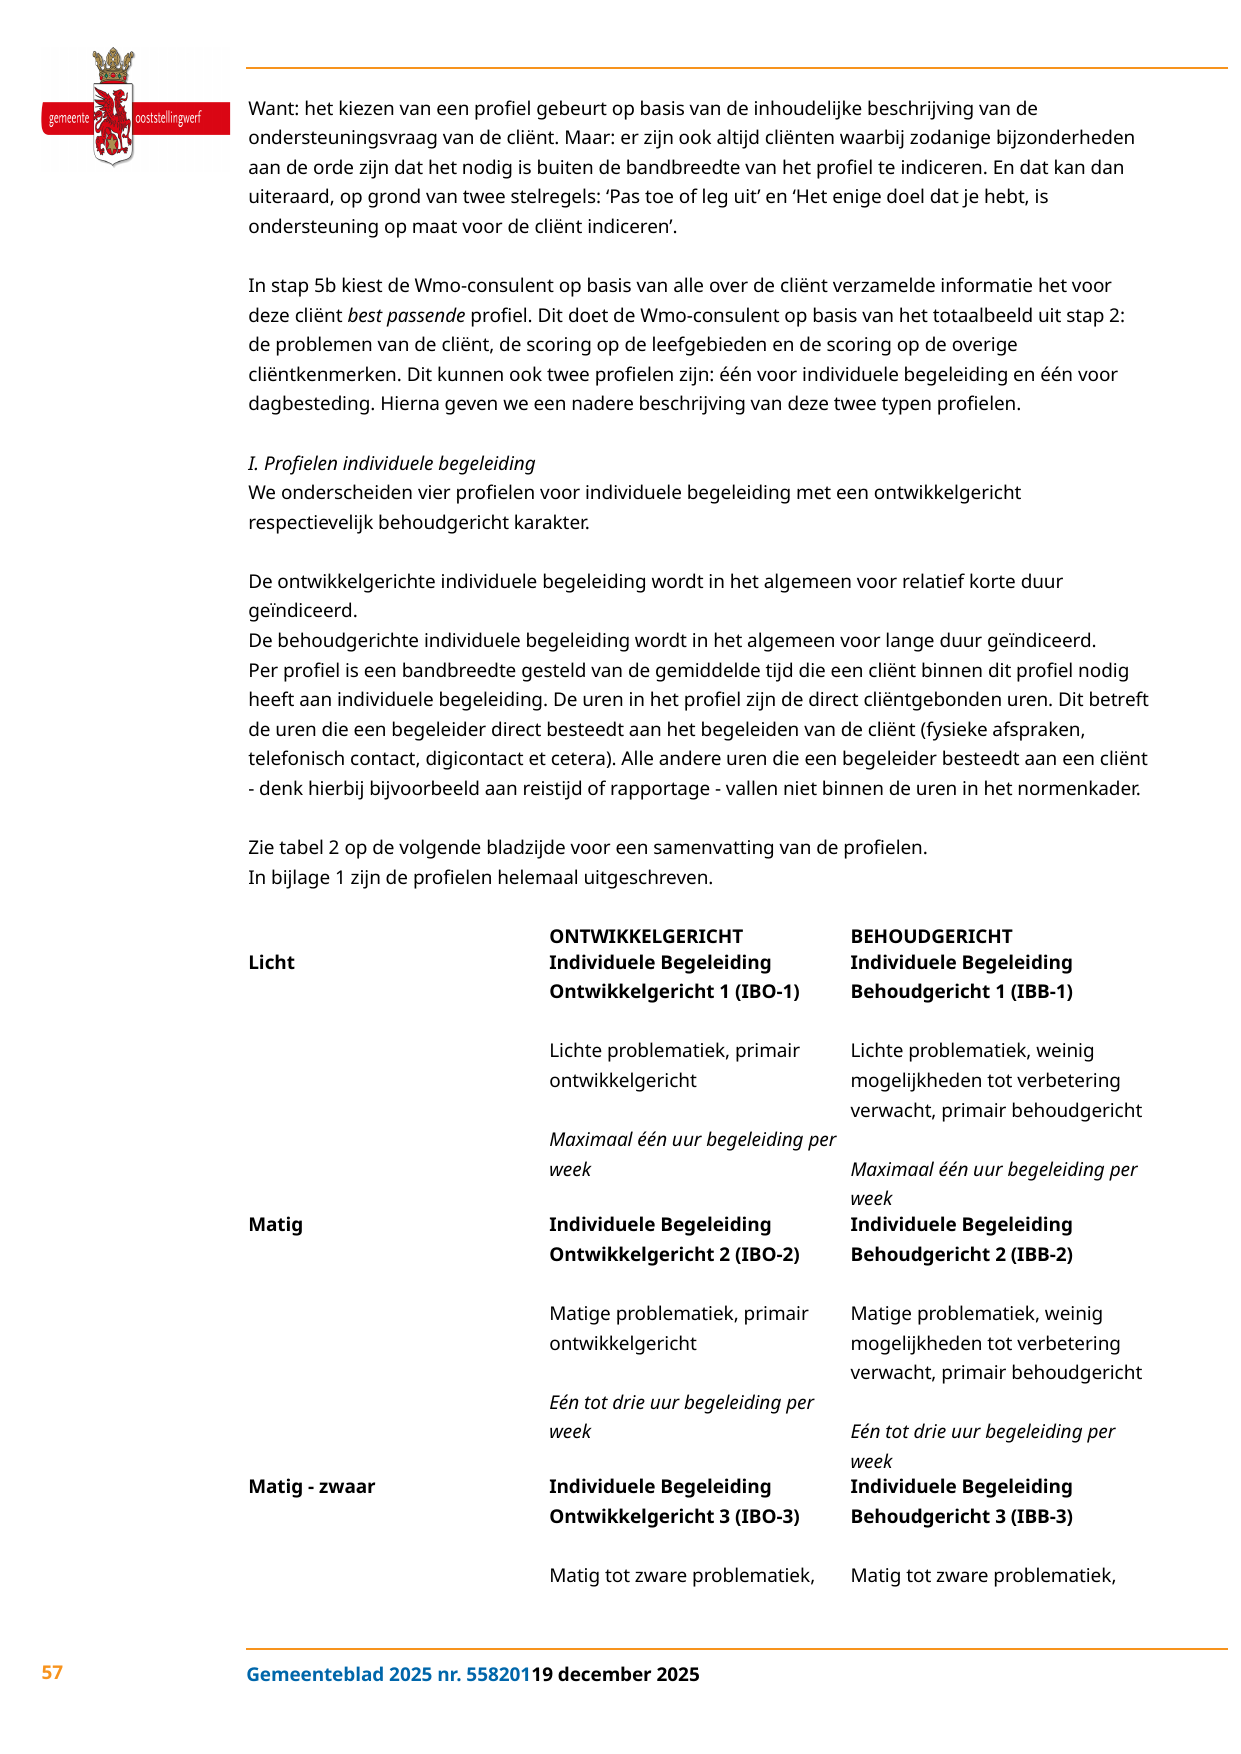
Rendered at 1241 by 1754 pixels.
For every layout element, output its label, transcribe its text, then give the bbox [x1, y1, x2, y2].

text I. Profielen individuele begeleiding [248, 450, 1152, 476]
table_header ONTWIKKELGERICHT [549, 923, 850, 949]
table_cell Matig [248, 1211, 549, 1474]
table_cell Individuele Begeleiding Ontwikkelgericht 2 (IBO-2) Matige problematiek, primair ontwikkelgericht Eén tot drie uur begeleiding per week [549, 1211, 850, 1474]
table_header BEHOUDGERICHT [850, 923, 1152, 949]
text We onderscheiden vier profielen voor individuele begeleiding met een ontwikkelgericht respectievelijk behoudgericht karakter. [248, 479, 1152, 535]
text Want: het kiezen van een profiel gebeurt op basis van de inhoudelijke beschrijving van de ondersteuningsvraag van de cliënt. Maar: er zijn ook altijd cliënten waarbij zodanige bijzonderheden aan de orde zijn dat het nodig is buiten de bandbreedte van het profiel te indiceren. En dat kan dan uiteraard, op grond van twee stelregels: ‘Pas toe of leg uit’ en ‘Het enige doel dat je hebt, is ondersteuning op maat voor de cliënt indiceren’. [248, 95, 1152, 239]
table_cell Individuele Begeleiding Behoudgericht 2 (IBB-2) Matige problematiek, weinig mogelijkheden tot verbetering verwacht, primair behoudgericht Eén tot drie uur begeleiding per week [850, 1211, 1152, 1474]
table_header [248, 923, 549, 949]
text De behoudgerichte individuele begeleiding wordt in het algemeen voor lange duur geïndiceerd. [248, 627, 1152, 653]
text Zie tabel 2 op de volgende bladzijde voor een samenvatting van de profielen. [248, 834, 1152, 860]
table_cell Individuele Begeleiding Ontwikkelgericht 1 (IBO-1) Lichte problematiek, primair ontwikkelgericht Maximaal één uur begeleiding per week [549, 949, 850, 1211]
text In bijlage 1 zijn de profielen helemaal uitgeschreven. [248, 864, 1152, 890]
text In stap 5b kiest de Wmo-consulent op basis van alle over de cliënt verzamelde informatie het voor deze cliënt best passende profiel. Dit doet de Wmo-consulent op basis van het totaalbeeld uit stap 2: de problemen van de cliënt, de scoring op de leefgebieden en de scoring op de overige cliëntkenmerken. Dit kunnen ook twee profielen zijn: één voor individuele begeleiding en één voor dagbesteding. Hierna geven we een nadere beschrijving van deze twee typen profielen. [248, 272, 1152, 416]
table_cell Licht [248, 949, 549, 1211]
text De ontwikkelgerichte individuele begeleiding wordt in het algemeen voor relatief korte duur geïndiceerd. [248, 568, 1152, 623]
table_cell Individuele Begeleiding Ontwikkelgericht 3 (IBO-3) Matig tot zware problematiek, [549, 1474, 850, 1588]
table_cell Individuele Begeleiding Behoudgericht 1 (IBB-1) Lichte problematiek, weinig mogelijkheden tot verbetering verwacht, primair behoudgericht Maximaal één uur begeleiding per week [850, 949, 1152, 1211]
picture [41, 47, 231, 172]
table_cell Individuele Begeleiding Behoudgericht 3 (IBB-3) Matig tot zware problematiek, [850, 1474, 1152, 1588]
table_cell Matig - zwaar [248, 1474, 549, 1588]
text Per profiel is een bandbreedte gesteld van de gemiddelde tijd die een cliënt binnen dit profiel nodig heeft aan individuele begeleiding. De uren in het profiel zijn de direct cliëntgebonden uren. Dit betreft de uren die een begeleider direct besteedt aan het begeleiden van de cliënt (fysieke afspraken, telefonisch contact, digicontact et cetera). Alle andere uren die een begeleider besteedt aan een cliënt - denk hierbij bijvoorbeeld aan reistijd of rapportage - vallen niet binnen de uren in het normenkader. [248, 657, 1152, 801]
